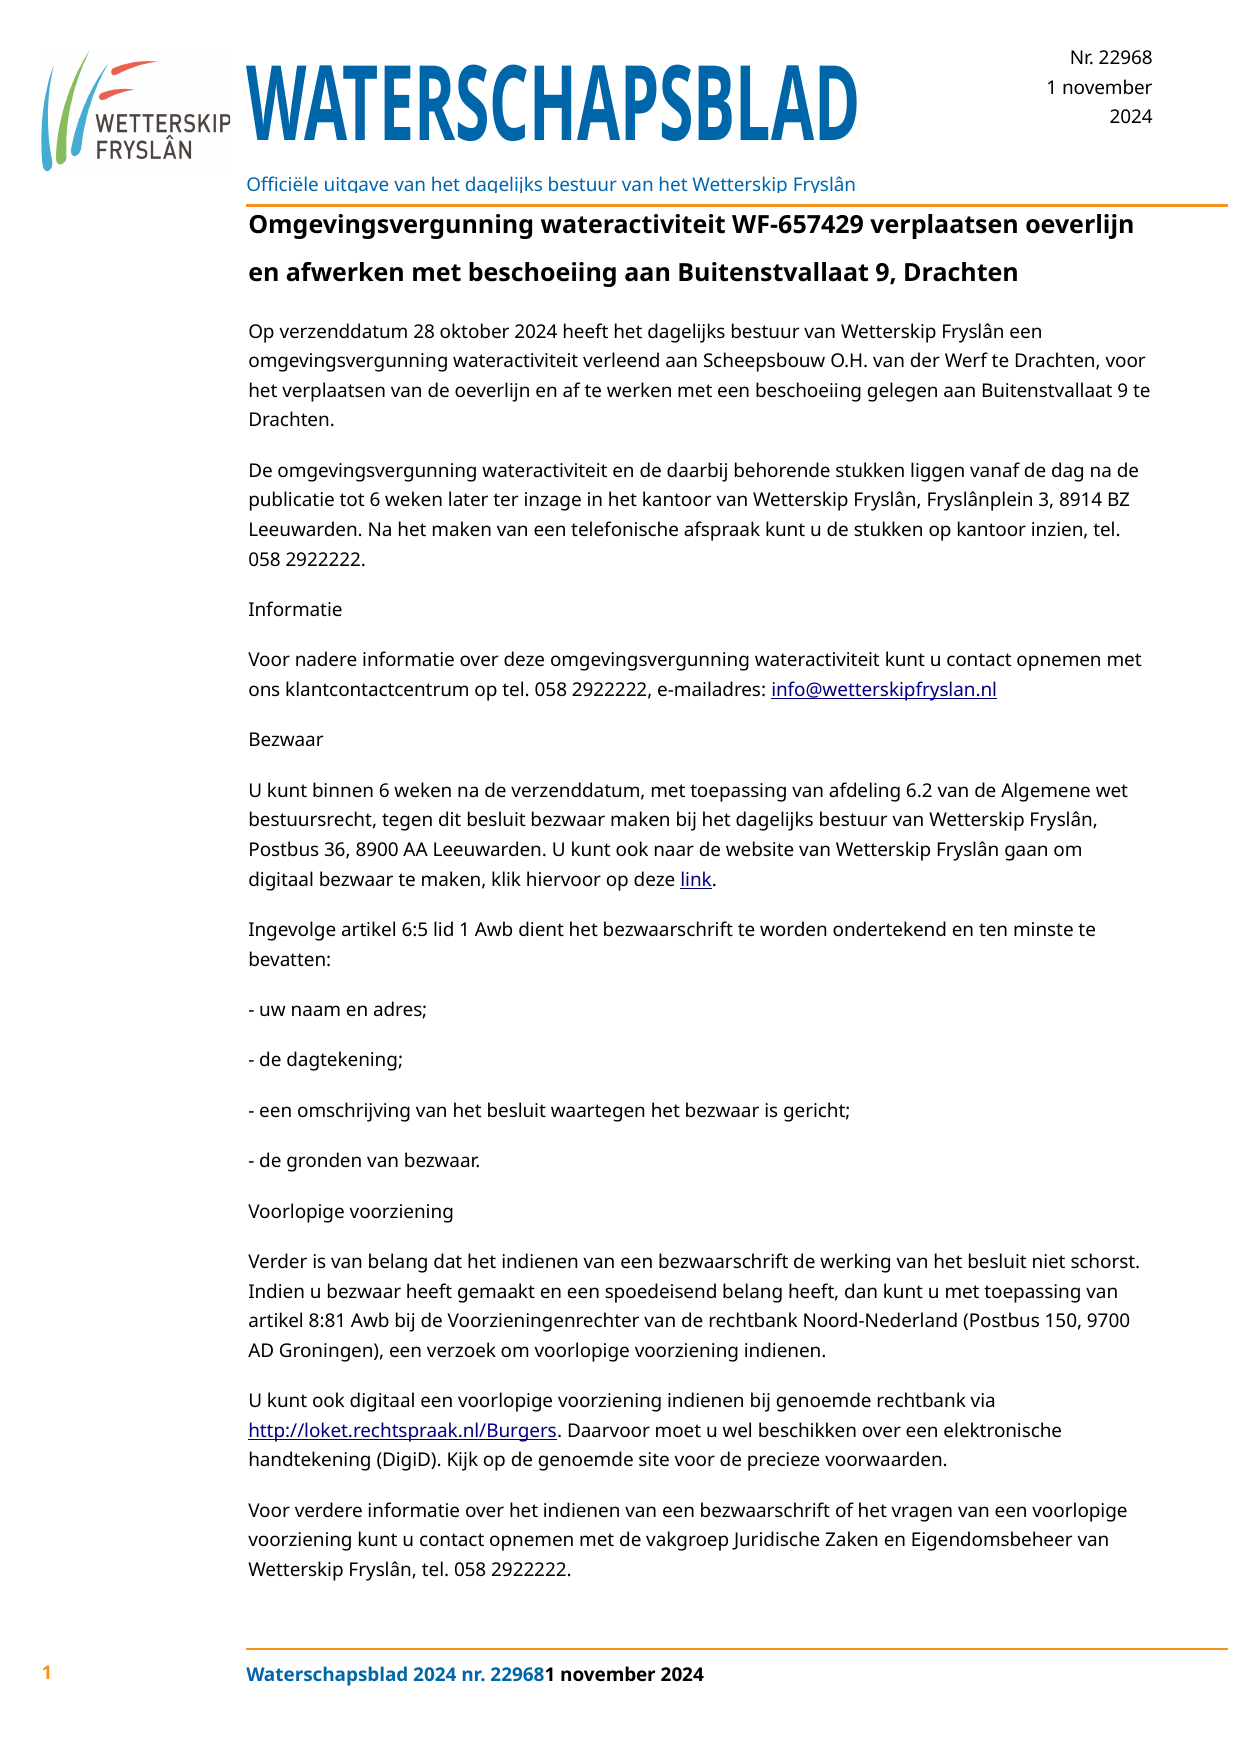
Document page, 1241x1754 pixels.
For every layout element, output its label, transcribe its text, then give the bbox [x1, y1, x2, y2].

text - de gronden van bezwaar. [248, 1147, 1152, 1173]
text U kunt binnen 6 weken na de verzenddatum, met toepassing van afdeling 6.2 van de Algemene wet bestuursrecht, tegen dit besluit bezwaar maken bij het dagelijks bestuur van Wetterskip Fryslân, Postbus 36, 8900 AA Leeuwarden. U kunt ook naar de website van Wetterskip Fryslân gaan om digitaal bezwaar te maken, klik hiervoor op deze link. [248, 777, 1152, 892]
text Verder is van belang dat het indienen van een bezwaarschrift de werking van het besluit niet schorst. Indien u bezwaar heeft gemaakt en een spoedeisend belang heeft, dan kunt u met toepassing van artikel 8:81 Awb bij de Voorzieningenrechter van de rechtbank Noord-Nederland (Postbus 150, 9700 AD Groningen), een verzoek om voorlopige voorziening indienen. [248, 1248, 1152, 1363]
text Ingevolge artikel 6:5 lid 1 Awb dient het bezwaarschrift te worden ondertekend en ten minste te bevatten: [248, 916, 1152, 972]
text De omgevingsvergunning wateractiviteit en de daarbij behorende stukken liggen vanaf de dag na de publicatie tot 6 weken later ter inzage in het kantoor van Wetterskip Fryslân, Fryslânplein 3, 8914 BZ Leeuwarden. Na het maken van een telefonische afspraak kunt u de stukken op kantoor inzien, tel. 058 2922222. [248, 457, 1152, 572]
picture [41, 47, 231, 172]
text Op verzenddatum 28 oktober 2024 heeft het dagelijks bestuur van Wetterskip Fryslân een omgevingsvergunning wateractiviteit verleend aan Scheepsbouw O.H. van der Werf te Drachten, voor het verplaatsen van de oeverlijn en af te werken met een beschoeiing gelegen aan Buitenstvallaat 9 te Drachten. [248, 318, 1152, 432]
text Voor nadere informatie over deze omgevingsvergunning wateractiviteit kunt u contact opnemen met ons klantcontactcentrum op tel. 058 2922222, e-mailadres: info@wetterskipfryslan.nl [248, 647, 1152, 702]
text Omgevingsvergunning wateractiviteit WF-657429 verplaatsen oeverlijn en afwerken met beschoeiing aan Buitenstvallaat 9, Drachten [248, 207, 1152, 288]
text - uw naam en adres; [248, 996, 1152, 1022]
text Bezwaar [248, 727, 1152, 752]
text - een omschrijving van het besluit waartegen het bezwaar is gericht; [248, 1097, 1152, 1123]
text U kunt ook digitaal een voorlopige voorziening indienen bij genoemde rechtbank via http://loket.rechtspraak.nl/Burgers. Daarvoor moet u wel beschikken over een elektronische handtekening (DigiD). Kijk op de genoemde site voor de precieze voorwaarden. [248, 1387, 1152, 1472]
text Voor verdere informatie over het indienen van een bezwaarschrift of het vragen van een voorlopige voorziening kunt u contact opnemen met de vakgroep Juridische Zaken en Eigendomsbeheer van Wetterskip Fryslân, tel. 058 2922222. [248, 1497, 1152, 1582]
text Voorlopige voorziening [248, 1198, 1152, 1224]
text Informatie [248, 596, 1152, 622]
text - de dagtekening; [248, 1047, 1152, 1072]
